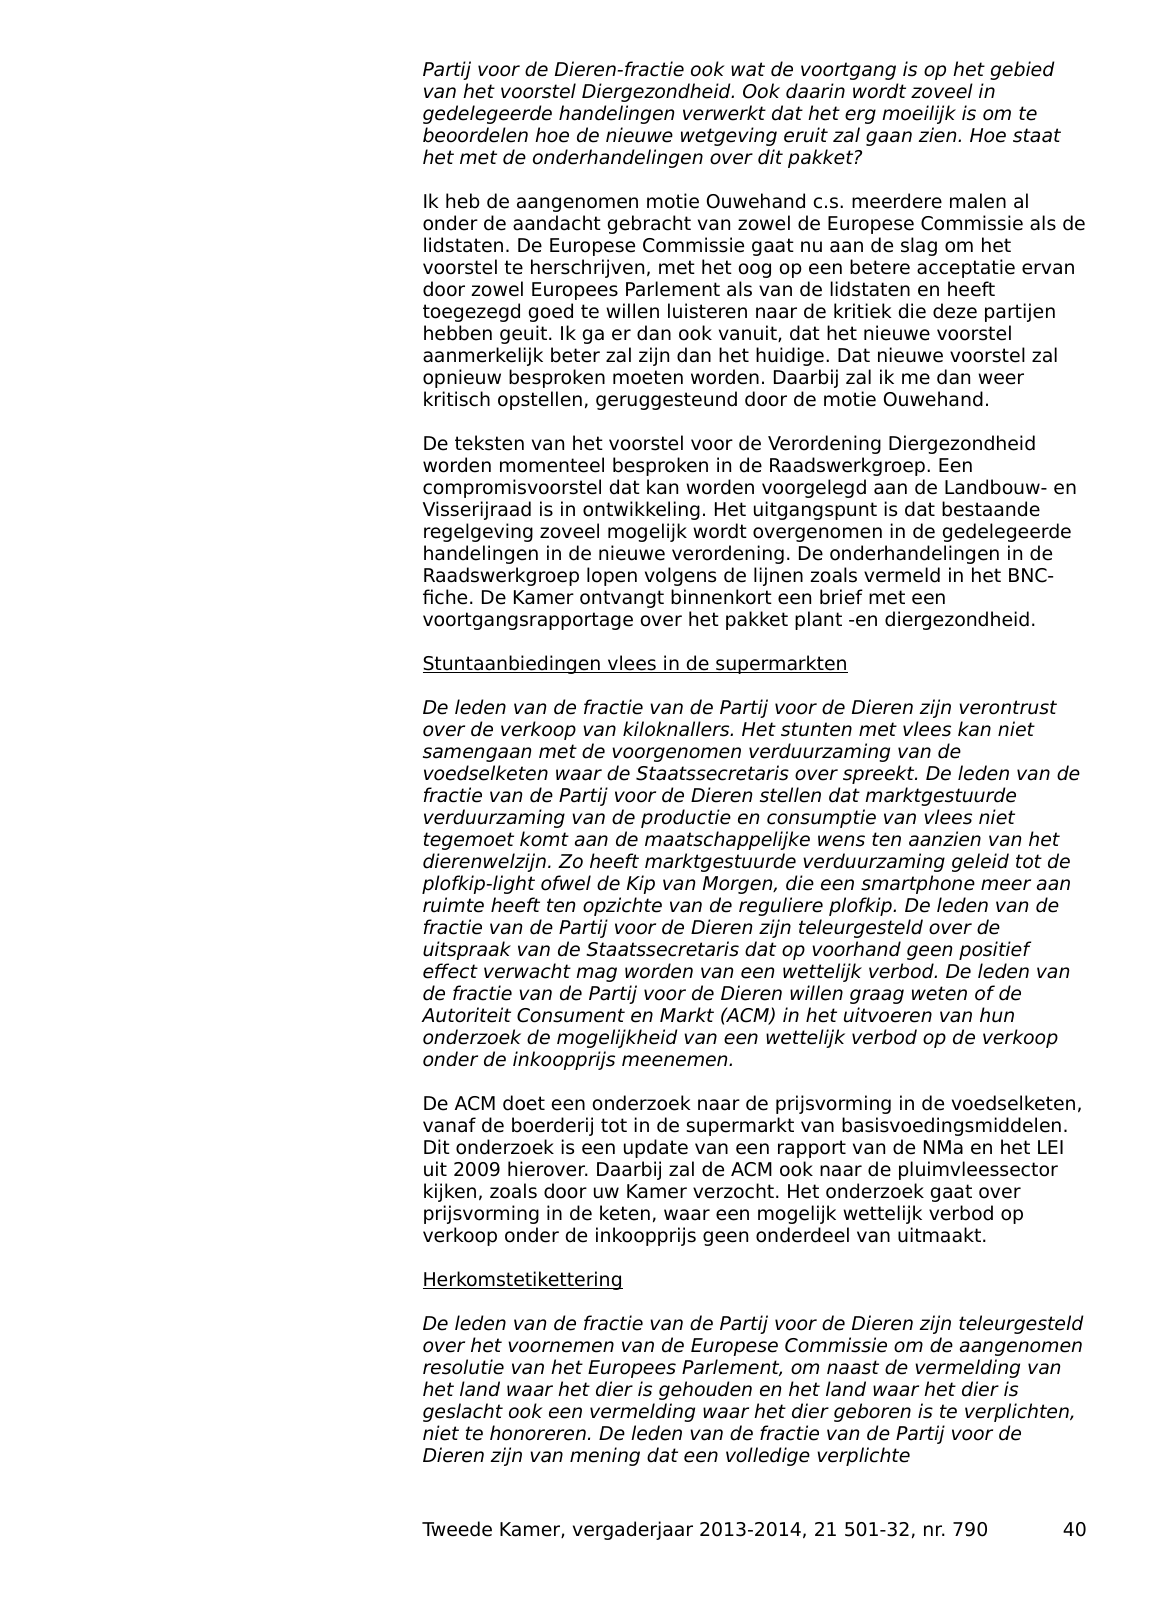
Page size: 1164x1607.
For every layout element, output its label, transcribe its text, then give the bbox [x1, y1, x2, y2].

subtitle Stuntaanbiedingen vlees in de supermarkten [422, 653, 1087, 675]
text De leden van de fractie van de Partij voor de Dieren zijn teleurgesteld over het voornemen van de Europese Commissie om de aangenomen resolutie van het Europees Parlement, om naast de vermelding van het land waar het dier is gehouden en het land waar het dier is geslacht ook een vermelding waar het dier geboren is te verplichten, niet te honoreren. De leden van de fractie van de Partij voor de Dieren zijn van mening dat een volledige verplichte [422, 1313, 1087, 1467]
text Ik heb de aangenomen motie Ouwehand c.s. meerdere malen al onder de aandacht gebracht van zowel de Europese Commissie als de lidstaten. De Europese Commissie gaat nu aan de slag om het voorstel te herschrijven, met het oog op een betere acceptatie ervan door zowel Europees Parlement als van de lidstaten en heeft toegezegd goed te willen luisteren naar de kritiek die deze partijen hebben geuit. Ik ga er dan ook vanuit, dat het nieuwe voorstel aanmerkelijk beter zal zijn dan het huidige. Dat nieuwe voorstel zal opnieuw besproken moeten worden. Daarbij zal ik me dan weer kritisch opstellen, geruggesteund door de motie Ouwehand. [422, 191, 1087, 411]
text De ACM doet een onderzoek naar de prijsvorming in de voedselketen, vanaf de boerderij tot in de supermarkt van basisvoedingsmiddelen. Dit onderzoek is een update van een rapport van de NMa en het LEI uit 2009 hierover. Daarbij zal de ACM ook naar de pluimvleessector kijken, zoals door uw Kamer verzocht. Het onderzoek gaat over prijsvorming in de keten, waar een mogelijk wettelijk verbod op verkoop onder de inkoopprijs geen onderdeel van uitmaakt. [422, 1093, 1087, 1247]
text Partij voor de Dieren-fractie ook wat de voortgang is op het gebied van het voorstel Diergezondheid. Ook daarin wordt zoveel in gedelegeerde handelingen verwerkt dat het erg moeilijk is om te beoordelen hoe de nieuwe wetgeving eruit zal gaan zien. Hoe staat het met de onderhandelingen over dit pakket? [422, 59, 1087, 169]
text De teksten van het voorstel voor de Verordening Diergezondheid worden momenteel besproken in de Raadswerkgroep. Een compromisvoorstel dat kan worden voorgelegd aan de Landbouw- en Visserijraad is in ontwikkeling. Het uitgangspunt is dat bestaande regelgeving zoveel mogelijk wordt overgenomen in de gedelegeerde handelingen in de nieuwe verordening. De onderhandelingen in de Raadswerkgroep lopen volgens de lijnen zoals vermeld in het BNC-fiche. De Kamer ontvangt binnenkort een brief met een voortgangsrapportage over het pakket plant -en diergezondheid. [422, 433, 1087, 631]
text De leden van de fractie van de Partij voor de Dieren zijn verontrust over de verkoop van kiloknallers. Het stunten met vlees kan niet samengaan met de voorgenomen verduurzaming van de voedselketen waar de Staatssecretaris over spreekt. De leden van de fractie van de Partij voor de Dieren stellen dat marktgestuurde verduurzaming van de productie en consumptie van vlees niet tegemoet komt aan de maatschappelijke wens ten aanzien van het dierenwelzijn. Zo heeft marktgestuurde verduurzaming geleid tot de plofkip-light ofwel de Kip van Morgen, die een smartphone meer aan ruimte heeft ten opzichte van de reguliere plofkip. De leden van de fractie van de Partij voor de Dieren zijn teleurgesteld over de uitspraak van de Staatssecretaris dat op voorhand geen positief effect verwacht mag worden van een wettelijk verbod. De leden van de fractie van de Partij voor de Dieren willen graag weten of de Autoriteit Consument en Markt (ACM) in het uitvoeren van hun onderzoek de mogelijkheid van een wettelijk verbod op de verkoop onder de inkoopprijs meenemen. [422, 697, 1087, 1071]
subtitle Herkomstetikettering [422, 1269, 1087, 1291]
